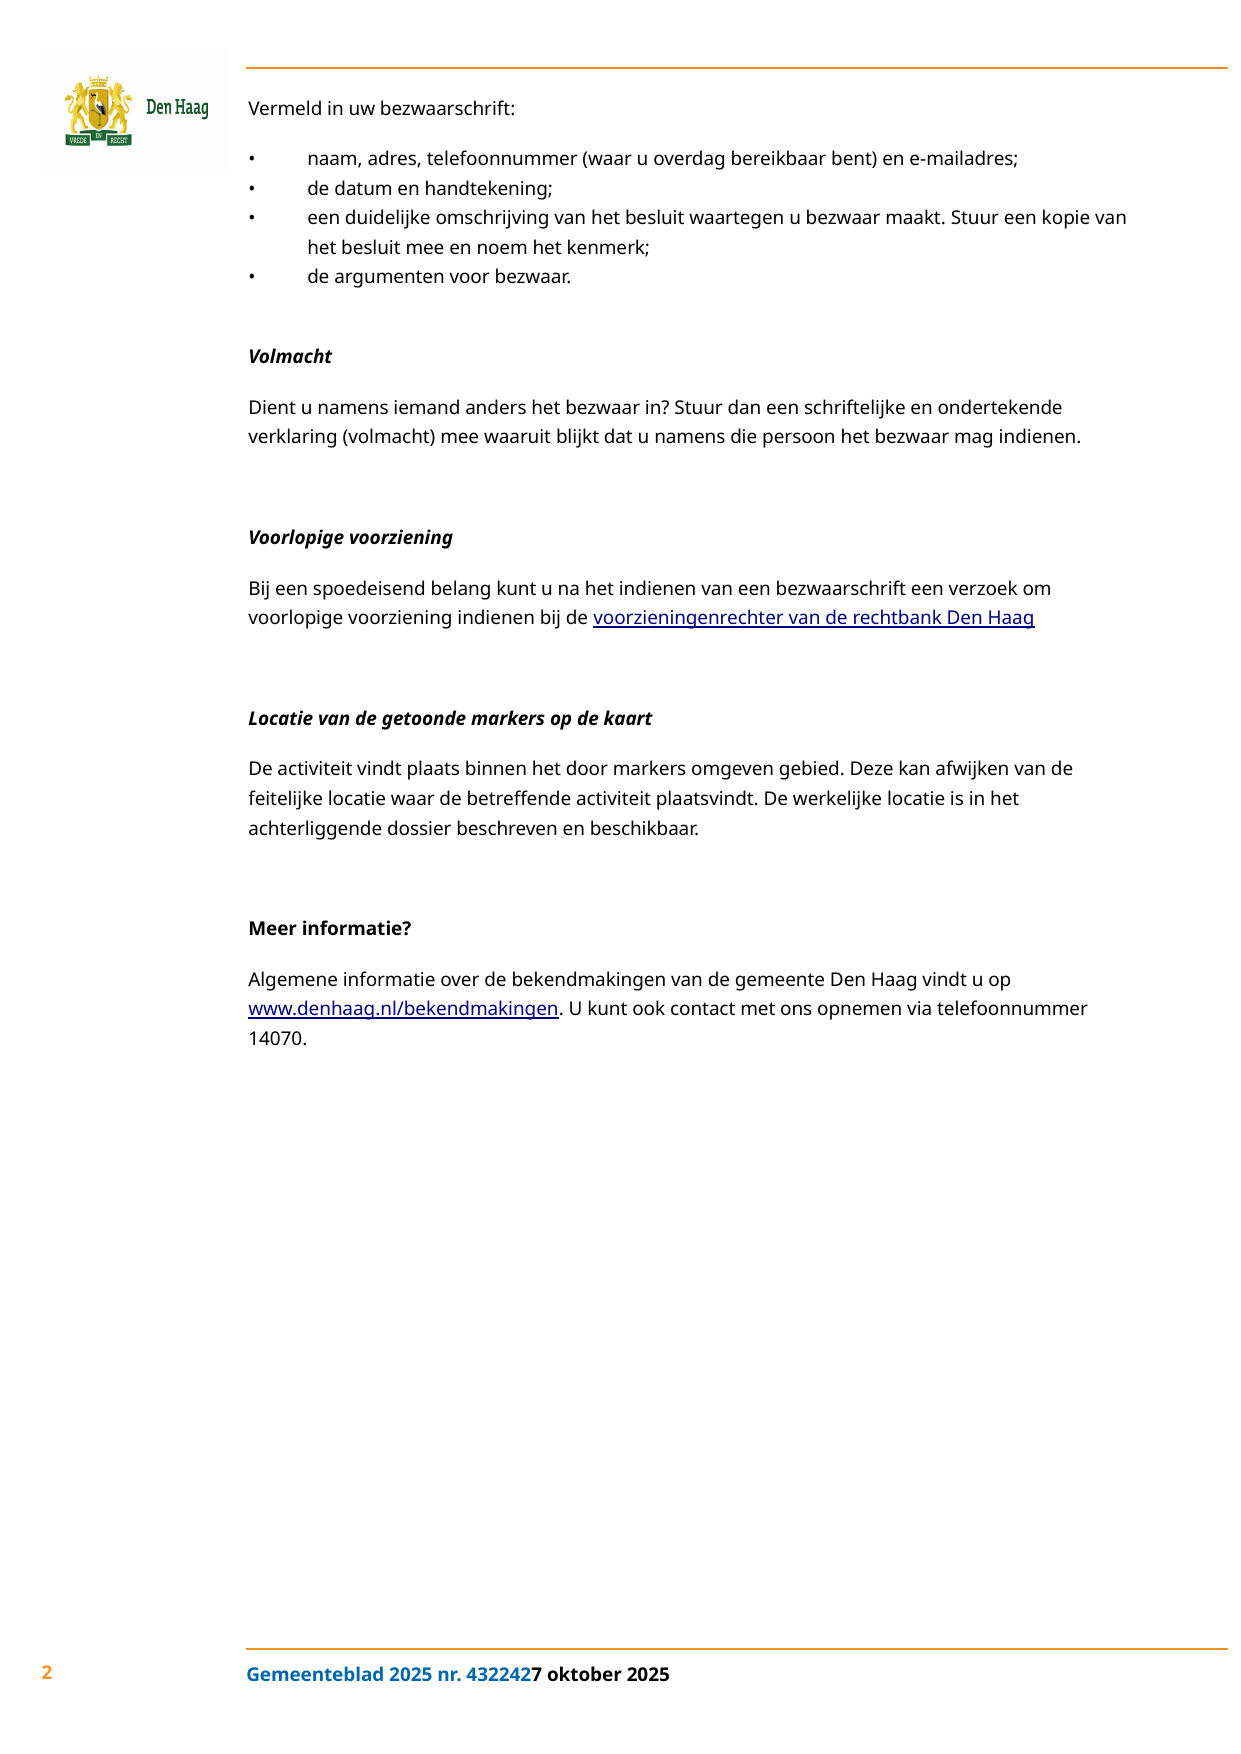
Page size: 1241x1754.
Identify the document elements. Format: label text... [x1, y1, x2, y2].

text Algemene informatie over de bekendmakingen van de gemeente Den Haag vindt u op www.denhaag.nl/bekendmakingen. U kunt ook contact met ons opnemen via telefoonnummer 14070. [248, 966, 1152, 1051]
text Bij een spoedeisend belang kunt u na het indienen van een bezwaarschrift een verzoek om voorlopige voorziening indienen bij de voorzieningenrechter van de rechtbank Den Haag [248, 575, 1152, 630]
text Voorlopige voorziening [248, 524, 1152, 550]
list de datum en handtekening; [248, 175, 1152, 201]
list een duidelijke omschrijving van het besluit waartegen u bezwaar maakt. Stuur een kopie van het besluit mee en noem het kenmerk; [248, 204, 1152, 260]
list de argumenten voor bezwaar. [248, 263, 1152, 289]
text Locatie van de getoonde markers op de kaart [248, 705, 1152, 731]
picture [41, 47, 231, 172]
text De activiteit vindt plaats binnen het door markers omgeven gebied. Deze kan afwijken van de feitelijke locatie waar de betreffende activiteit plaatsvindt. De werkelijke locatie is in het achterliggende dossier beschreven en beschikbaar. [248, 756, 1152, 841]
text Volmacht [248, 343, 1152, 369]
text Meer informatie? [248, 916, 1152, 941]
text Vermeld in uw bezwaarschrift: [248, 95, 1152, 121]
text Dient u namens iemand anders het bezwaar in? Stuur dan een schriftelijke en ondertekende verklaring (volmacht) mee waaruit blijkt dat u namens die persoon het bezwaar mag indienen. [248, 394, 1152, 449]
list naam, adres, telefoonnummer (waar u overdag bereikbaar bent) en e-mailadres; [248, 145, 1152, 171]
